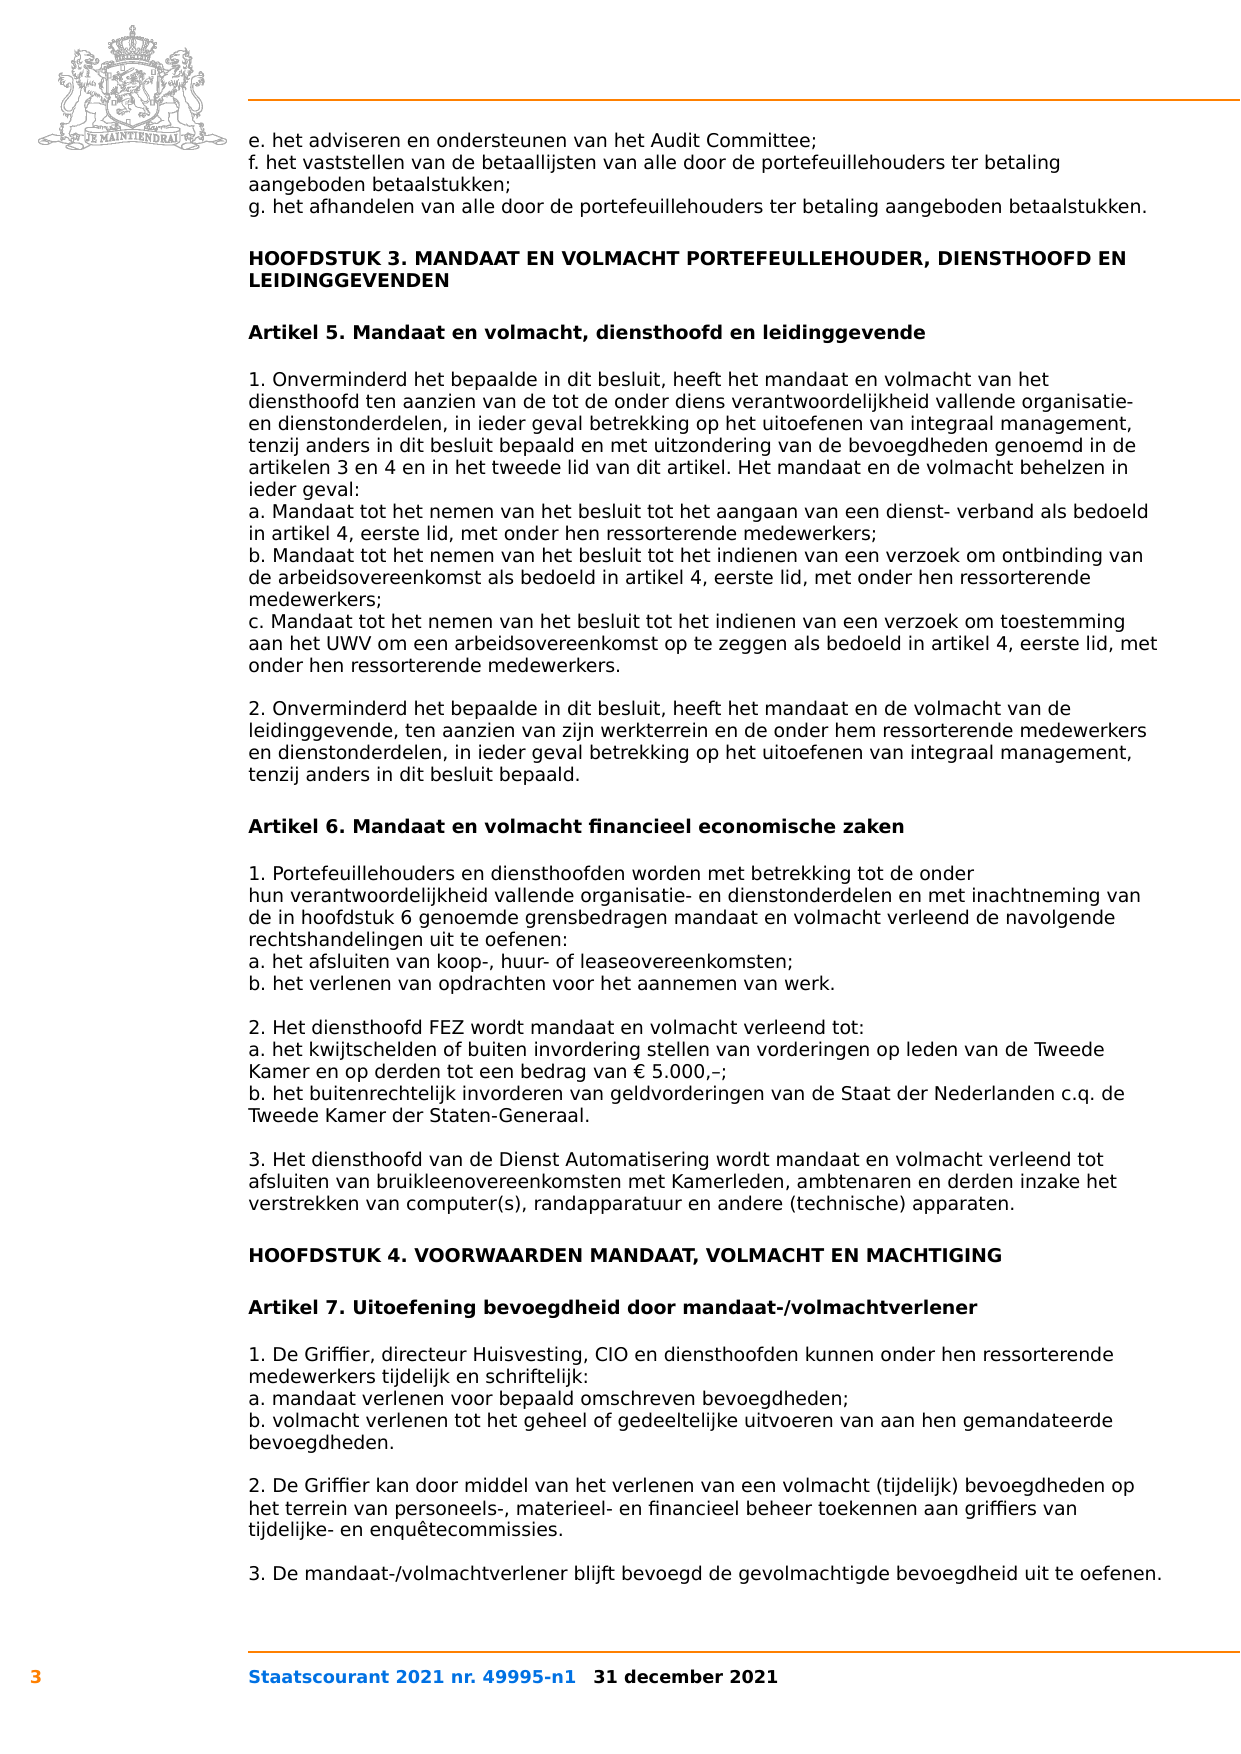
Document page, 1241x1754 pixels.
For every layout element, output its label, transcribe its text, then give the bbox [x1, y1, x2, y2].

text a. het afsluiten van koop-, huur- of leaseovereenkomsten; [248, 951, 1163, 973]
subtitle Artikel 7. Uitoefening bevoegdheid door mandaat-/volmachtverlener [248, 1297, 1163, 1319]
text 3. Het diensthoofd van de Dienst Automatisering wordt mandaat en volmacht verleend tot afsluiten van bruikleenovereenkomsten met Kamerleden, ambtenaren en derden inzake het verstrekken van computer(s), randapparatuur en andere (technische) apparaten. [248, 1149, 1163, 1215]
text a. Mandaat tot het nemen van het besluit tot het aangaan van een dienst- verband als bedoeld in artikel 4, eerste lid, met onder hen ressorterende medewerkers; [248, 501, 1163, 544]
text 1. Portefeuillehouders en diensthoofden worden met betrekking tot de onder [248, 863, 1163, 885]
text e. het adviseren en ondersteunen van het Audit Committee; [248, 130, 1163, 152]
text b. het buitenrechtelijk invorderen van geldvorderingen van de Staat der Nederlanden c.q. de Tweede Kamer der Staten-Generaal. [248, 1083, 1163, 1127]
text b. volmacht verlenen tot het geheel of gedeeltelijke uitvoeren van aan hen gemandateerde bevoegdheden. [248, 1409, 1163, 1453]
text b. het verlenen van opdrachten voor het aannemen van werk. [248, 973, 1163, 995]
text 1. De Griffier, directeur Huisvesting, CIO en diensthoofden kunnen onder hen ressorterende medewerkers tijdelijk en schriftelijk: [248, 1344, 1163, 1388]
text b. Mandaat tot het nemen van het besluit tot het indienen van een verzoek om ontbinding van de arbeidsovereenkomst als bedoeld in artikel 4, eerste lid, met onder hen ressorterende medewerkers; [248, 544, 1163, 611]
text 2. De Griffier kan door middel van het verlenen van een volmacht (tijdelijk) bevoegdheden op het terrein van personeels-, materieel- en financieel beheer toekennen aan griffiers van tijdelijke- en enquêtecommissies. [248, 1475, 1163, 1541]
text 3. De mandaat-/volmachtverlener blijft bevoegd de gevolmachtigde bevoegdheid uit te oefenen. [248, 1563, 1163, 1585]
text a. mandaat verlenen voor bepaald omschreven bevoegdheden; [248, 1388, 1163, 1409]
text 2. Onverminderd het bepaalde in dit besluit, heeft het mandaat en de volmacht van de leidinggevende, ten aanzien van zijn werkterrein en de onder hem ressorterende medewerkers en dienstonderdelen, in ieder geval betrekking op het uitoefenen van integraal management, tenzij anders in dit besluit bepaald. [248, 698, 1163, 786]
subtitle HOOFDSTUK 4. VOORWAARDEN MANDAAT, VOLMACHT EN MACHTIGING [248, 1245, 1163, 1267]
text hun verantwoordelijkheid vallende organisatie- en dienstonderdelen en met inachtneming van de in hoofdstuk 6 genoemde grensbedragen mandaat en volmacht verleend de navolgende rechtshandelingen uit te oefenen: [248, 885, 1163, 951]
text a. het kwijtschelden of buiten invordering stellen van vorderingen op leden van de Tweede Kamer en op derden tot een bedrag van € 5.000,–; [248, 1039, 1163, 1083]
text 2. Het diensthoofd FEZ wordt mandaat en volmacht verleend tot: [248, 1017, 1163, 1039]
subtitle Artikel 6. Mandaat en volmacht financieel economische zaken [248, 816, 1163, 838]
text 1. Onverminderd het bepaalde in dit besluit, heeft het mandaat en volmacht van het diensthoofd ten aanzien van de tot de onder diens verantwoordelijkheid vallende organisatie- en dienstonderdelen, in ieder geval betrekking op het uitoefenen van integraal management, tenzij anders in dit besluit bepaald en met uitzondering van de bevoegdheden genoemd in de artikelen 3 en 4 en in het tweede lid van dit artikel. Het mandaat en de volmacht behelzen in ieder geval: [248, 369, 1163, 501]
text c. Mandaat tot het nemen van het besluit tot het indienen van een verzoek om toestemming aan het UWV om een arbeidsovereenkomst op te zeggen als bedoeld in artikel 4, eerste lid, met onder hen ressorterende medewerkers. [248, 611, 1163, 676]
subtitle HOOFDSTUK 3. MANDAAT EN VOLMACHT PORTEFEULLEHOUDER, DIENSTHOOFD EN LEIDINGGEVENDEN [248, 248, 1163, 292]
picture [38, 25, 227, 150]
subtitle Artikel 5. Mandaat en volmacht, diensthoofd en leidinggevende [248, 322, 1163, 344]
text g. het afhandelen van alle door de portefeuillehouders ter betaling aangeboden betaalstukken. [248, 196, 1163, 218]
text f. het vaststellen van de betaallijsten van alle door de portefeuillehouders ter betaling aangeboden betaalstukken; [248, 152, 1163, 196]
